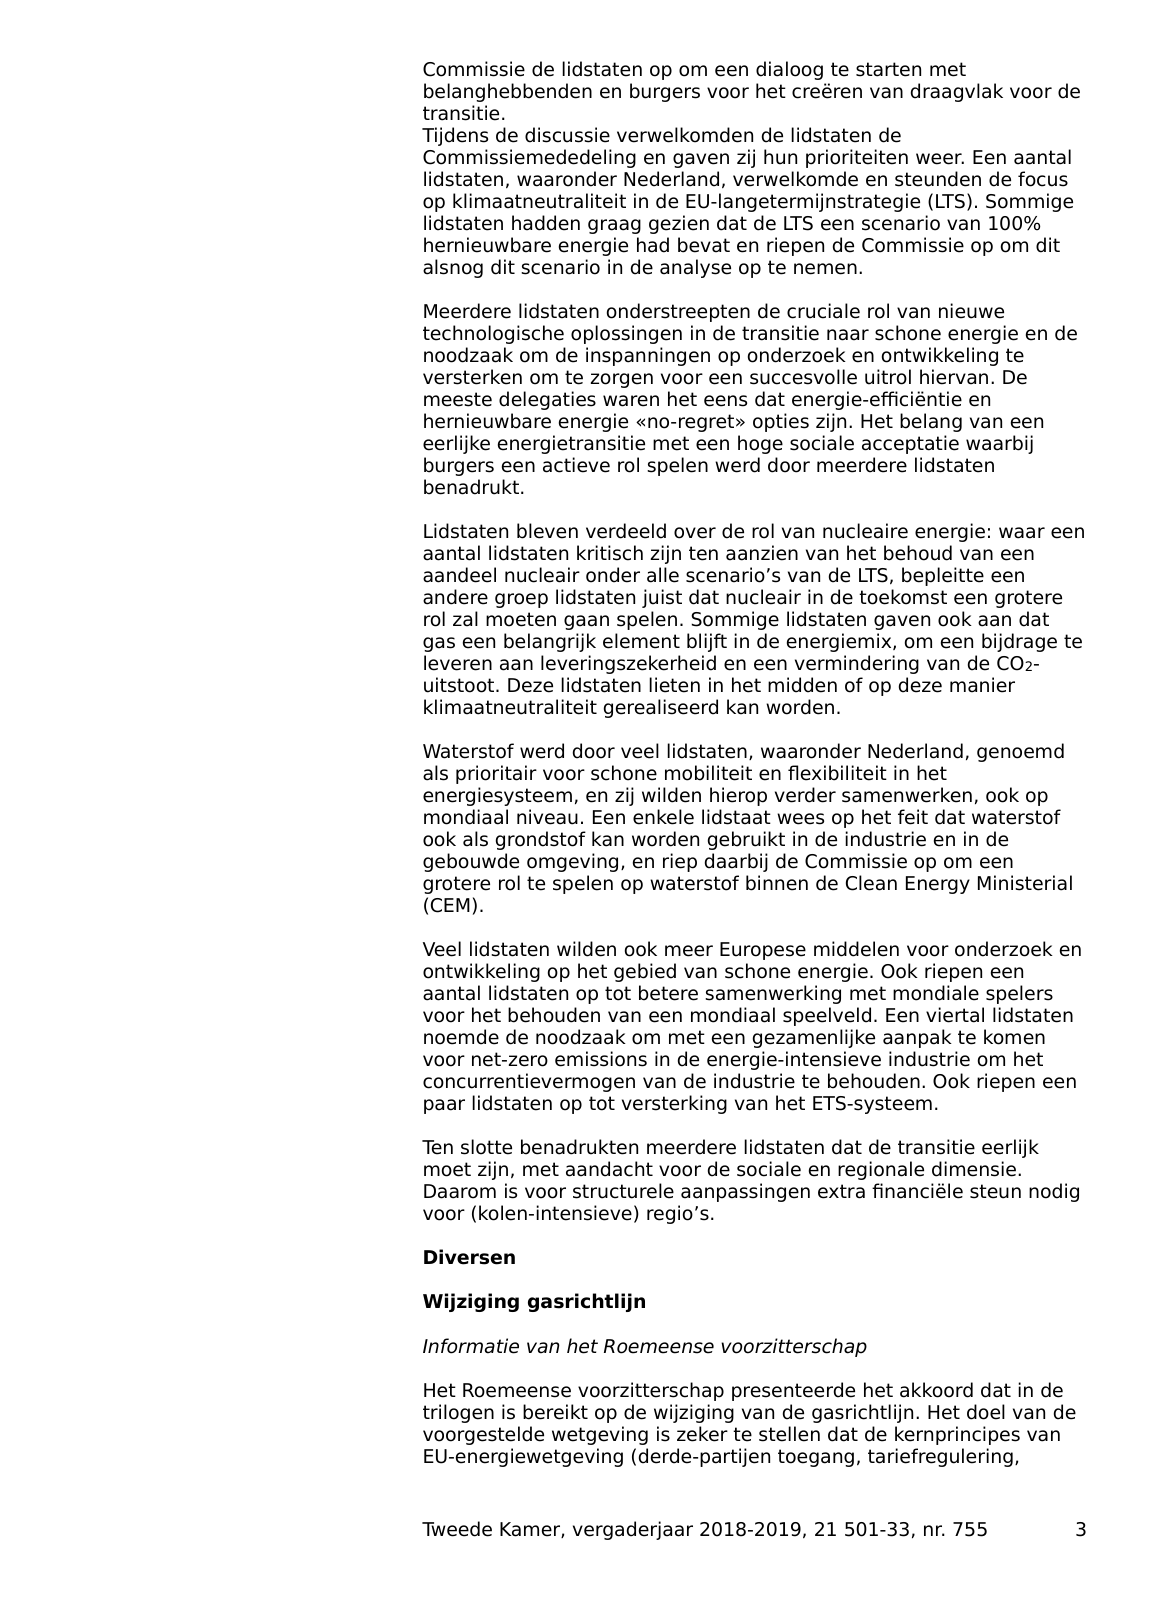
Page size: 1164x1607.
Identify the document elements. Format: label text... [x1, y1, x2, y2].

text Waterstof werd door veel lidstaten, waaronder Nederland, genoemd als prioritair voor schone mobiliteit en flexibiliteit in het energiesysteem, en zij wilden hierop verder samenwerken, ook op mondiaal niveau. Een enkele lidstaat wees op het feit dat waterstof ook als grondstof kan worden gebruikt in de industrie en in de gebouwde omgeving, en riep daarbij de Commissie op om een grotere rol te spelen op waterstof binnen de Clean Energy Ministerial (CEM). [422, 741, 1087, 917]
subtitle Wijziging gasrichtlijn [422, 1291, 1087, 1313]
text Veel lidstaten wilden ook meer Europese middelen voor onderzoek en ontwikkeling op het gebied van schone energie. Ook riepen een aantal lidstaten op tot betere samenwerking met mondiale spelers voor het behouden van een mondiaal speelveld. Een viertal lidstaten noemde de noodzaak om met een gezamenlijke aanpak te komen voor net-zero emissions in de energie-intensieve industrie om het concurrentievermogen van de industrie te behouden. Ook riepen een paar lidstaten op tot versterking van het ETS-systeem. [422, 939, 1087, 1115]
text Tijdens de discussie verwelkomden de lidstaten de Commissiemededeling en gaven zij hun prioriteiten weer. Een aantal lidstaten, waaronder Nederland, verwelkomde en steunden de focus op klimaatneutraliteit in de EU-langetermijnstrategie (LTS). Sommige lidstaten hadden graag gezien dat de LTS een scenario van 100% hernieuwbare energie had bevat en riepen de Commissie op om dit alsnog dit scenario in de analyse op te nemen. [422, 125, 1087, 279]
subtitle Informatie van het Roemeense voorzitterschap [422, 1336, 1087, 1357]
text Meerdere lidstaten onderstreepten de cruciale rol van nieuwe technologische oplossingen in de transitie naar schone energie en de noodzaak om de inspanningen op onderzoek en ontwikkeling te versterken om te zorgen voor een succesvolle uitrol hiervan. De meeste delegaties waren het eens dat energie-efficiëntie en hernieuwbare energie «no-regret» opties zijn. Het belang van een eerlijke energietransitie met een hoge sociale acceptatie waarbij burgers een actieve rol spelen werd door meerdere lidstaten benadrukt. [422, 301, 1087, 499]
text Commissie de lidstaten op om een dialoog te starten met belanghebbenden en burgers voor het creëren van draagvlak voor de transitie. [422, 59, 1087, 125]
text Het Roemeense voorzitterschap presenteerde het akkoord dat in de trilogen is bereikt op de wijziging van de gasrichtlijn. Het doel van de voorgestelde wetgeving is zeker te stellen dat de kernprincipes van EU-energiewetgeving (derde-partijen toegang, tariefregulering, [422, 1380, 1087, 1468]
text Ten slotte benadrukten meerdere lidstaten dat de transitie eerlijk moet zijn, met aandacht voor de sociale en regionale dimensie. Daarom is voor structurele aanpassingen extra financiële steun nodig voor (kolen-intensieve) regio’s. [422, 1137, 1087, 1225]
text Lidstaten bleven verdeeld over de rol van nucleaire energie: waar een aantal lidstaten kritisch zijn ten aanzien van het behoud van een aandeel nucleair onder alle scenario’s van de LTS, bepleitte een andere groep lidstaten juist dat nucleair in de toekomst een grotere rol zal moeten gaan spelen. Sommige lidstaten gaven ook aan dat gas een belangrijk element blijft in de energiemix, om een bijdrage te leveren aan leveringszekerheid en een vermindering van de CO2-uitstoot. Deze lidstaten lieten in het midden of op deze manier klimaatneutraliteit gerealiseerd kan worden. [422, 521, 1087, 719]
subtitle Diversen [422, 1247, 1087, 1269]
